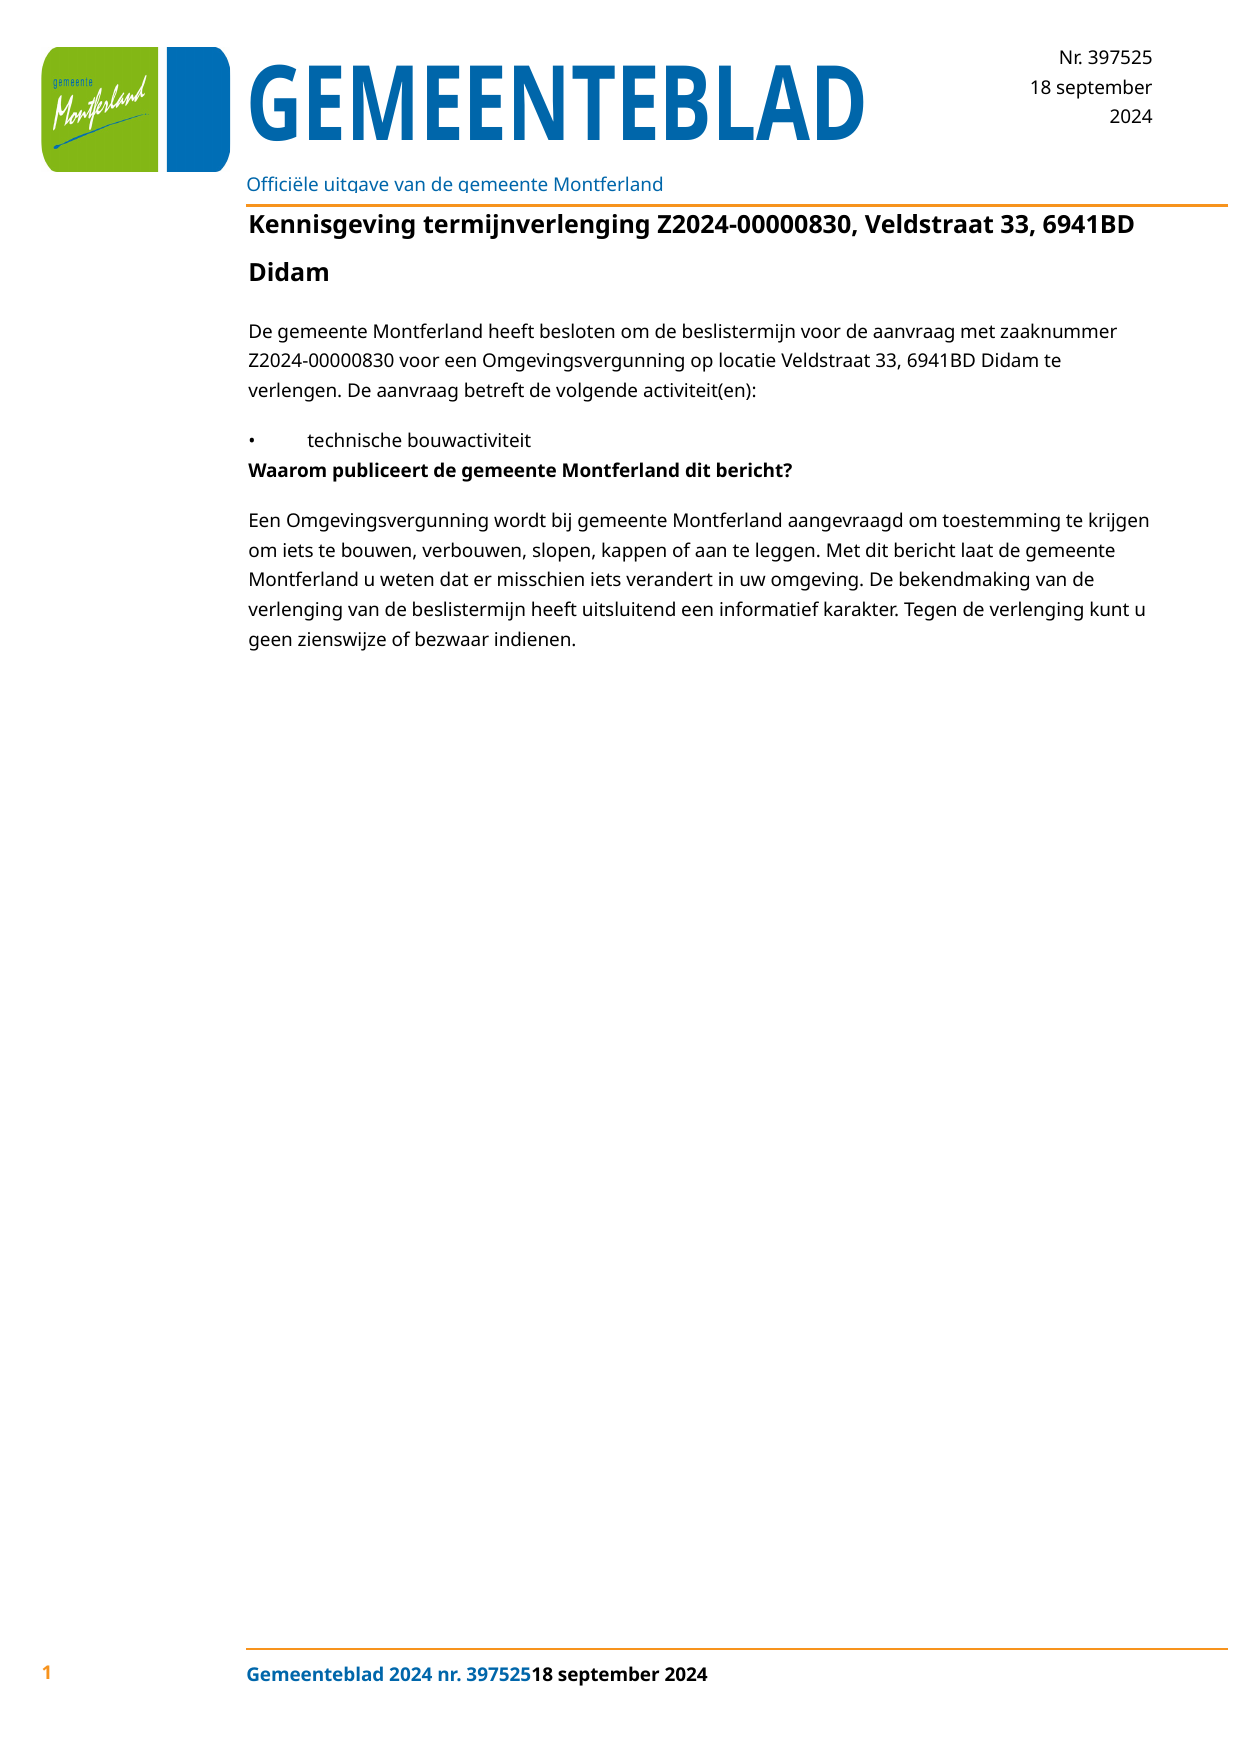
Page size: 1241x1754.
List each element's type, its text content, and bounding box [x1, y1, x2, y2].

text Kennisgeving termijnverlenging Z2024-00000830, Veldstraat 33, 6941BD Didam [248, 207, 1152, 288]
text Een Omgevingsvergunning wordt bij gemeente Montferland aangevraagd om toestemming te krijgen om iets te bouwen, verbouwen, slopen, kappen of aan te leggen. Met dit bericht laat de gemeente Montferland u weten dat er misschien iets verandert in uw omgeving. De bekendmaking van de verlenging van de beslistermijn heeft uitsluitend een informatief karakter. Tegen de verlenging kunt u geen zienswijze of bezwaar indienen. [248, 507, 1152, 652]
text De gemeente Montferland heeft besloten om de beslistermijn voor de aanvraag met zaaknummer Z2024-00000830 voor een Omgevingsvergunning op locatie Veldstraat 33, 6941BD Didam te verlengen. De aanvraag betreft de volgende activiteit(en): [248, 318, 1152, 403]
list technische bouwactiviteit [248, 427, 1152, 453]
text Waarom publiceert de gemeente Montferland dit bericht? [248, 457, 1152, 483]
picture [41, 47, 231, 172]
